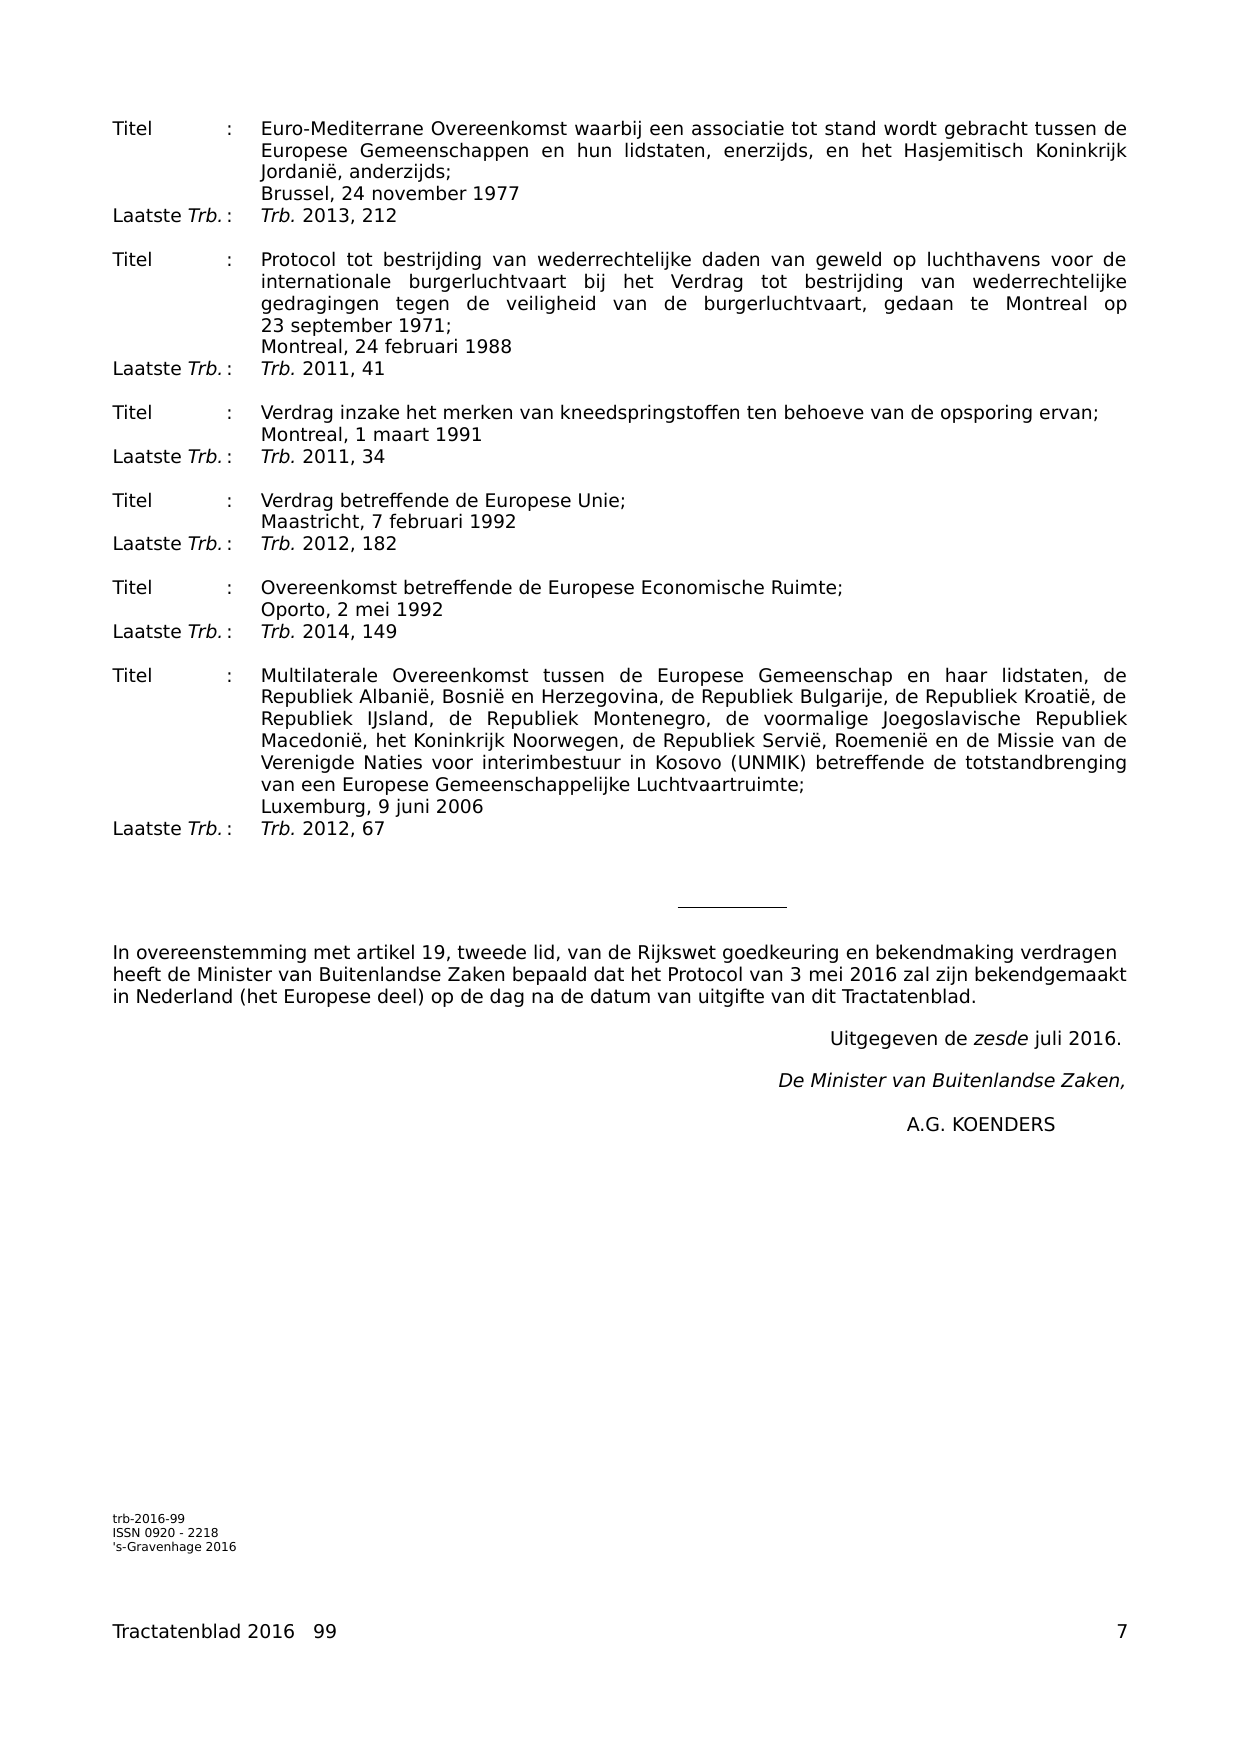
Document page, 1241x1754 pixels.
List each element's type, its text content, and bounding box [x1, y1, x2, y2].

table_cell [112, 96, 226, 118]
table_cell Overeenkomst betreffende de Europese Economische Ruimte; Oporto, 2 mei 1992 [261, 577, 1128, 621]
table_cell Laatste Trb. [112, 205, 226, 227]
table_cell [112, 468, 226, 490]
table_cell Titel [112, 665, 226, 818]
table_cell Titel [112, 490, 226, 533]
table_cell [261, 227, 1128, 249]
table_cell Titel [112, 118, 226, 205]
table_cell [261, 96, 1128, 118]
table_cell : [226, 534, 261, 555]
table_cell [226, 380, 261, 402]
table_cell : [226, 359, 261, 380]
table_cell Trb. 2014, 149 [261, 621, 1128, 643]
text In overeenstemming met artikel 19, tweede lid, van de Rijkswet goedkeuring en bekendmaking verdragen heeft de Minister van Buitenlandse Zaken bepaald dat het Protocol van 3 mei 2016 zal zijn bekendgemaakt in Nederland (het Europese deel) op de dag na de datum van uitgifte van dit Tractatenblad. [112, 942, 1128, 1008]
table_cell Laatste Trb. [112, 621, 226, 643]
table_cell Protocol tot bestrijding van wederrechtelijke daden van geweld op luchthavens voor de internationale burgerluchtvaart bij het Verdrag tot bestrijding van wederrechtelijke gedragingen tegen de veiligheid van de burgerluchtvaart, gedaan te Montreal op 23 september 1971; Montreal, 24 februari 1988 [261, 249, 1128, 358]
table_cell : [226, 446, 261, 468]
table_cell : [226, 621, 261, 643]
table_cell Euro-Mediterrane Overeenkomst waarbij een associatie tot stand wordt gebracht tussen de Europese Gemeenschappen en hun lidstaten, enerzijds, en het Hasjemitisch Koninkrijk Jordanië, anderzijds; Brussel, 24 november 1977 [261, 118, 1128, 205]
table_cell [261, 468, 1128, 490]
text De Minister van Buitenlandse Zaken, A.G. KOENDERS [112, 1069, 1128, 1136]
table_cell : [226, 402, 261, 446]
table_cell Trb. 2013, 212 [261, 205, 1128, 227]
table_cell Laatste Trb. [112, 818, 226, 840]
table_cell : [226, 118, 261, 205]
text trb-2016-99 [112, 1512, 346, 1526]
table_cell [261, 555, 1128, 577]
table_cell Laatste Trb. [112, 359, 226, 380]
table_cell Verdrag inzake het merken van kneedspringstoffen ten behoeve van de opsporing ervan; Montreal, 1 maart 1991 [261, 402, 1128, 446]
table_cell : [226, 205, 261, 227]
table_cell Laatste Trb. [112, 446, 226, 468]
table_cell : [226, 249, 261, 358]
table_cell Trb. 2011, 34 [261, 446, 1128, 468]
table_cell Titel [112, 249, 226, 358]
table_cell [226, 96, 261, 118]
table_cell Titel [112, 402, 226, 446]
table_cell Verdrag betreffende de Europese Unie; Maastricht, 7 februari 1992 [261, 490, 1128, 533]
text ISSN 0920 - 2218 [112, 1526, 346, 1540]
table_cell Trb. 2012, 67 [261, 818, 1128, 840]
table_cell Trb. 2012, 182 [261, 534, 1128, 555]
table_cell [261, 380, 1128, 402]
table_cell [226, 555, 261, 577]
table_cell Laatste Trb. [112, 534, 226, 555]
table_cell [226, 643, 261, 665]
table_cell : [226, 490, 261, 533]
table_cell Titel [112, 577, 226, 621]
table_cell Trb. 2011, 41 [261, 359, 1128, 380]
table_cell [112, 555, 226, 577]
table_cell [112, 227, 226, 249]
table_cell Multilaterale Overeenkomst tussen de Europese Gemeenschap en haar lidstaten, de Republiek Albanië, Bosnië en Herzegovina, de Republiek Bulgarije, de Republiek Kroatië, de Republiek IJsland, de Republiek Montenegro, de voormalige Joegoslavische Republiek Macedonië, het Koninkrijk Noorwegen, de Republiek Servië, Roemenië en de Missie van de Verenigde Naties voor interimbestuur in Kosovo (UNMIK) betreffende de totstandbrenging van een Europese Gemeenschappelijke Luchtvaartruimte; Luxemburg, 9 juni 2006 [261, 665, 1128, 818]
table_cell : [226, 818, 261, 840]
table_cell : [226, 665, 261, 818]
text 's-Gravenhage 2016 [112, 1540, 346, 1554]
table_cell : [226, 577, 261, 621]
table_cell [112, 380, 226, 402]
table_cell [226, 227, 261, 249]
table_cell [226, 468, 261, 490]
table_cell [261, 643, 1128, 665]
table_cell [112, 643, 226, 665]
text Uitgegeven de zesde juli 2016. [112, 1028, 1128, 1049]
